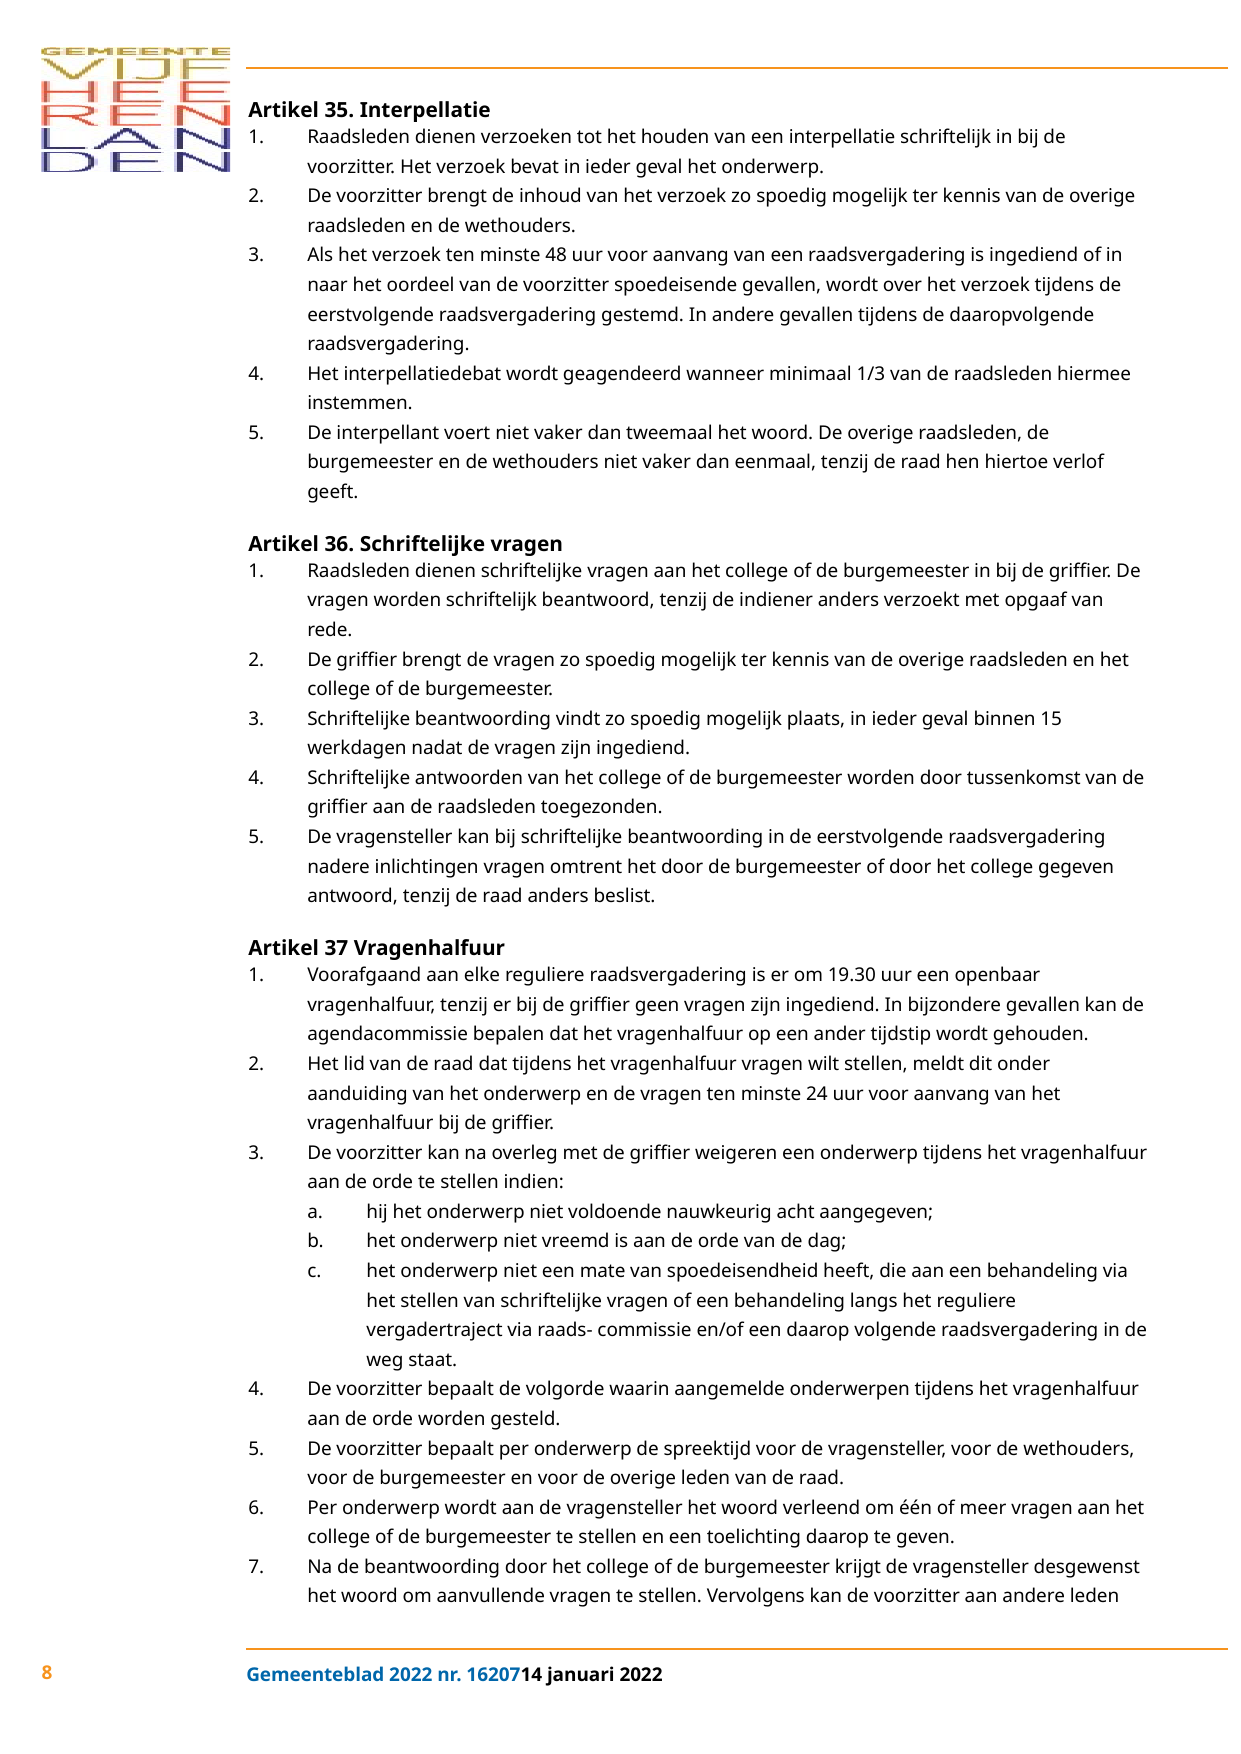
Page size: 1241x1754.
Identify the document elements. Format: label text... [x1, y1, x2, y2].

text Artikel 35. Interpellatie [248, 95, 1152, 123]
list De voorzitter bepaalt de volgorde waarin aangemelde onderwerpen tijdens het vragenhalfuur aan de orde worden gesteld. [248, 1376, 1152, 1431]
list het onderwerp niet een mate van spoedeisendheid heeft, die aan een behandeling via het stellen van schriftelijke vragen of een behandeling langs het reguliere vergadertraject via raads- commissie en/of een daarop volgende raadsvergadering in de weg staat. [307, 1257, 1152, 1372]
list Het lid van de raad dat tijdens het vragenhalfuur vragen wilt stellen, meldt dit onder aanduiding van het onderwerp en de vragen ten minste 24 uur voor aanvang van het vragenhalfuur bij de griffier. [248, 1050, 1152, 1135]
list De griffier brengt de vragen zo spoedig mogelijk ter kennis van de overige raadsleden en het college of de burgemeester. [248, 646, 1152, 701]
list Het interpellatiedebat wordt geagendeerd wanneer minimaal 1/3 van de raadsleden hiermee instemmen. [248, 360, 1152, 415]
list Voorafgaand aan elke reguliere raadsvergadering is er om 19.30 uur een openbaar vragenhalfuur, tenzij er bij de griffier geen vragen zijn ingediend. In bijzondere gevallen kan de agendacommissie bepalen dat het vragenhalfuur op een ander tijdstip wordt gehouden. [248, 961, 1152, 1046]
list De voorzitter brengt de inhoud van het verzoek zo spoedig mogelijk ter kennis van de overige raadsleden en de wethouders. [248, 182, 1152, 238]
list Als het verzoek ten minste 48 uur voor aanvang van een raadsvergadering is ingediend of in naar het oordeel van de voorzitter spoedeisende gevallen, wordt over het verzoek tijdens de eerstvolgende raadsvergadering gestemd. In andere gevallen tijdens de daaropvolgende raadsvergadering. [248, 242, 1152, 356]
text Artikel 36. Schriftelijke vragen [248, 529, 1152, 557]
text Artikel 37 Vragenhalfuur [248, 933, 1152, 961]
list De vragensteller kan bij schriftelijke beantwoording in de eerstvolgende raadsvergadering nadere inlichtingen vragen omtrent het door de burgemeester of door het college gegeven antwoord, tenzij de raad anders beslist. [248, 823, 1152, 908]
list Na de beantwoording door het college of de burgemeester krijgt de vragensteller desgewenst het woord om aanvullende vragen te stellen. Vervolgens kan de voorzitter aan andere leden [248, 1553, 1152, 1608]
list het onderwerp niet vreemd is aan de orde van de dag; [307, 1228, 1152, 1253]
list Raadsleden dienen verzoeken tot het houden van een interpellatie schriftelijk in bij de voorzitter. Het verzoek bevat in ieder geval het onderwerp. [248, 123, 1152, 178]
list Schriftelijke antwoorden van het college of de burgemeester worden door tussenkomst van de griffier aan de raadsleden toegezonden. [248, 764, 1152, 819]
picture [41, 47, 231, 172]
list Schriftelijke beantwoording vindt zo spoedig mogelijk plaats, in ieder geval binnen 15 werkdagen nadat de vragen zijn ingediend. [248, 705, 1152, 760]
list Per onderwerp wordt aan de vragensteller het woord verleend om één of meer vragen aan het college of de burgemeester te stellen en een toelichting daarop te geven. [248, 1494, 1152, 1549]
list De voorzitter bepaalt per onderwerp de spreektijd voor de vragensteller, voor de wethouders, voor de burgemeester en voor de overige leden van de raad. [248, 1435, 1152, 1490]
list hij het onderwerp niet voldoende nauwkeurig acht aangegeven; [307, 1198, 1152, 1224]
list De voorzitter kan na overleg met de griffier weigeren een onderwerp tijdens het vragenhalfuur aan de orde te stellen indien: [248, 1139, 1152, 1194]
list De interpellant voert niet vaker dan tweemaal het woord. De overige raadsleden, de burgemeester en de wethouders niet vaker dan eenmaal, tenzij de raad hen hiertoe verlof geeft. [248, 419, 1152, 504]
list Raadsleden dienen schriftelijke vragen aan het college of de burgemeester in bij de griffier. De vragen worden schriftelijk beantwoord, tenzij de indiener anders verzoekt met opgaaf van rede. [248, 557, 1152, 642]
